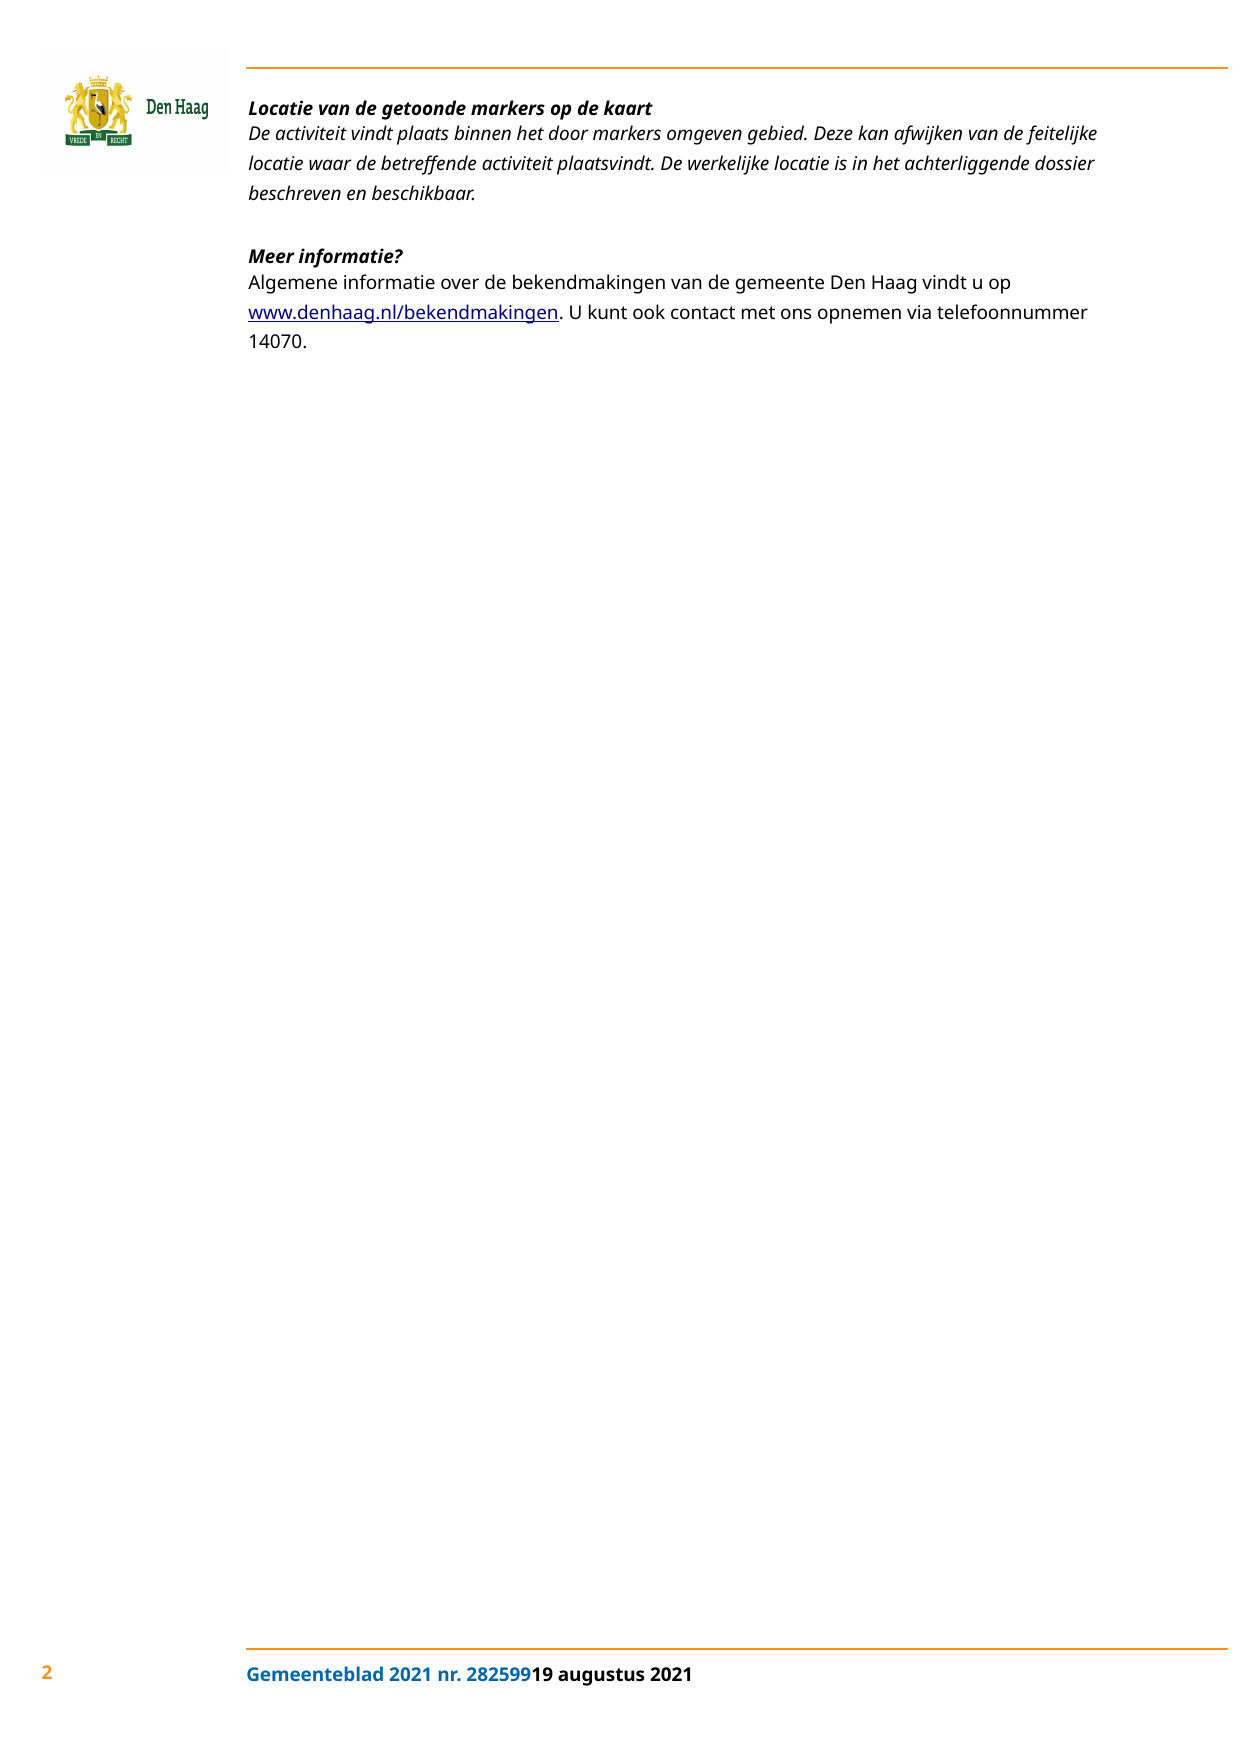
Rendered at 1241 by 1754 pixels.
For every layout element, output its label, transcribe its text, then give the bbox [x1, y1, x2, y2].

picture [41, 47, 231, 172]
text Algemene informatie over de bekendmakingen van de gemeente Den Haag vindt u op www.denhaag.nl/bekendmakingen. U kunt ook contact met ons opnemen via telefoonnummer 14070. [248, 269, 1152, 354]
text Meer informatie? [248, 244, 1152, 269]
text De activiteit vindt plaats binnen het door markers omgeven gebied. Deze kan afwijken van de feitelijke locatie waar de betreffende activiteit plaatsvindt. De werkelijke locatie is in het achterliggende dossier beschreven en beschikbaar. [248, 121, 1152, 205]
text Locatie van de getoonde markers op de kaart [248, 95, 1152, 121]
